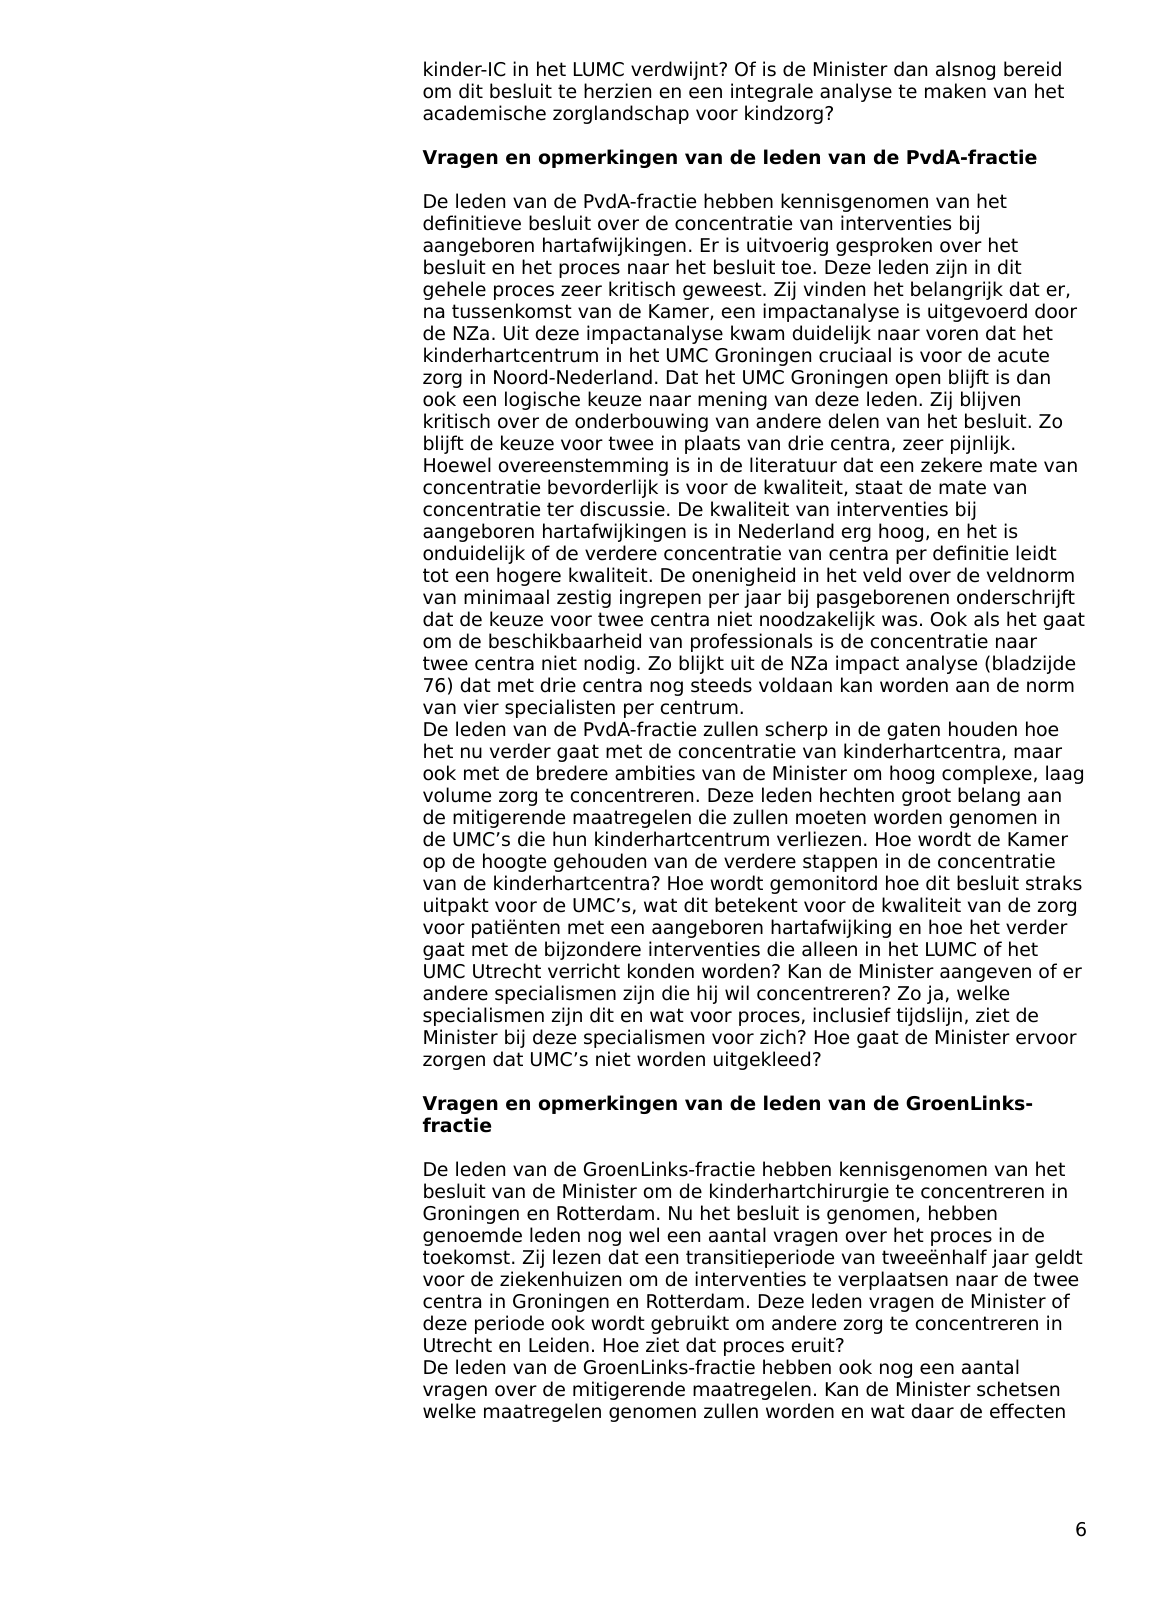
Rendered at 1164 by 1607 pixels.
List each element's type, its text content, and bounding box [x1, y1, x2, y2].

text De leden van de GroenLinks-fractie hebben kennisgenomen van het besluit van de Minister om de kinderhartchirurgie te concentreren in Groningen en Rotterdam. Nu het besluit is genomen, hebben genoemde leden nog wel een aantal vragen over het proces in de toekomst. Zij lezen dat een transitieperiode van tweeënhalf jaar geldt voor de ziekenhuizen om de interventies te verplaatsen naar de twee centra in Groningen en Rotterdam. Deze leden vragen de Minister of deze periode ook wordt gebruikt om andere zorg te concentreren in Utrecht en Leiden. Hoe ziet dat proces eruit? [422, 1159, 1087, 1357]
text De leden van de GroenLinks-fractie hebben ook nog een aantal vragen over de mitigerende maatregelen. Kan de Minister schetsen welke maatregelen genomen zullen worden en wat daar de effecten [422, 1357, 1087, 1423]
subtitle Vragen en opmerkingen van de leden van de PvdA-fractie [422, 147, 1087, 169]
text De leden van de PvdA-fractie zullen scherp in de gaten houden hoe het nu verder gaat met de concentratie van kinderhartcentra, maar ook met de bredere ambities van de Minister om hoog complexe, laag volume zorg te concentreren. Deze leden hechten groot belang aan de mitigerende maatregelen die zullen moeten worden genomen in de UMC’s die hun kinderhartcentrum verliezen. Hoe wordt de Kamer op de hoogte gehouden van de verdere stappen in de concentratie van de kinderhartcentra? Hoe wordt gemonitord hoe dit besluit straks uitpakt voor de UMC’s, wat dit betekent voor de kwaliteit van de zorg voor patiënten met een aangeboren hartafwijking en hoe het verder gaat met de bijzondere interventies die alleen in het LUMC of het UMC Utrecht verricht konden worden? Kan de Minister aangeven of er andere specialismen zijn die hij wil concentreren? Zo ja, welke specialismen zijn dit en wat voor proces, inclusief tijdslijn, ziet de Minister bij deze specialismen voor zich? Hoe gaat de Minister ervoor zorgen dat UMC’s niet worden uitgekleed? [422, 719, 1087, 1071]
text De leden van de PvdA-fractie hebben kennisgenomen van het definitieve besluit over de concentratie van interventies bij aangeboren hartafwijkingen. Er is uitvoerig gesproken over het besluit en het proces naar het besluit toe. Deze leden zijn in dit gehele proces zeer kritisch geweest. Zij vinden het belangrijk dat er, na tussenkomst van de Kamer, een impactanalyse is uitgevoerd door de NZa. Uit deze impactanalyse kwam duidelijk naar voren dat het kinderhartcentrum in het UMC Groningen cruciaal is voor de acute zorg in Noord-Nederland. Dat het UMC Groningen open blijft is dan ook een logische keuze naar mening van deze leden. Zij blijven kritisch over de onderbouwing van andere delen van het besluit. Zo blijft de keuze voor twee in plaats van drie centra, zeer pijnlijk. Hoewel overeenstemming is in de literatuur dat een zekere mate van concentratie bevorderlijk is voor de kwaliteit, staat de mate van concentratie ter discussie. De kwaliteit van interventies bij aangeboren hartafwijkingen is in Nederland erg hoog, en het is onduidelijk of de verdere concentratie van centra per definitie leidt tot een hogere kwaliteit. De onenigheid in het veld over de veldnorm van minimaal zestig ingrepen per jaar bij pasgeborenen onderschrijft dat de keuze voor twee centra niet noodzakelijk was. Ook als het gaat om de beschikbaarheid van professionals is de concentratie naar twee centra niet nodig. Zo blijkt uit de NZa impact analyse (bladzijde 76) dat met drie centra nog steeds voldaan kan worden aan de norm van vier specialisten per centrum. [422, 191, 1087, 719]
text kinder-IC in het LUMC verdwijnt? Of is de Minister dan alsnog bereid om dit besluit te herzien en een integrale analyse te maken van het academische zorglandschap voor kindzorg? [422, 59, 1087, 125]
subtitle Vragen en opmerkingen van de leden van de GroenLinks-fractie [422, 1093, 1087, 1137]
